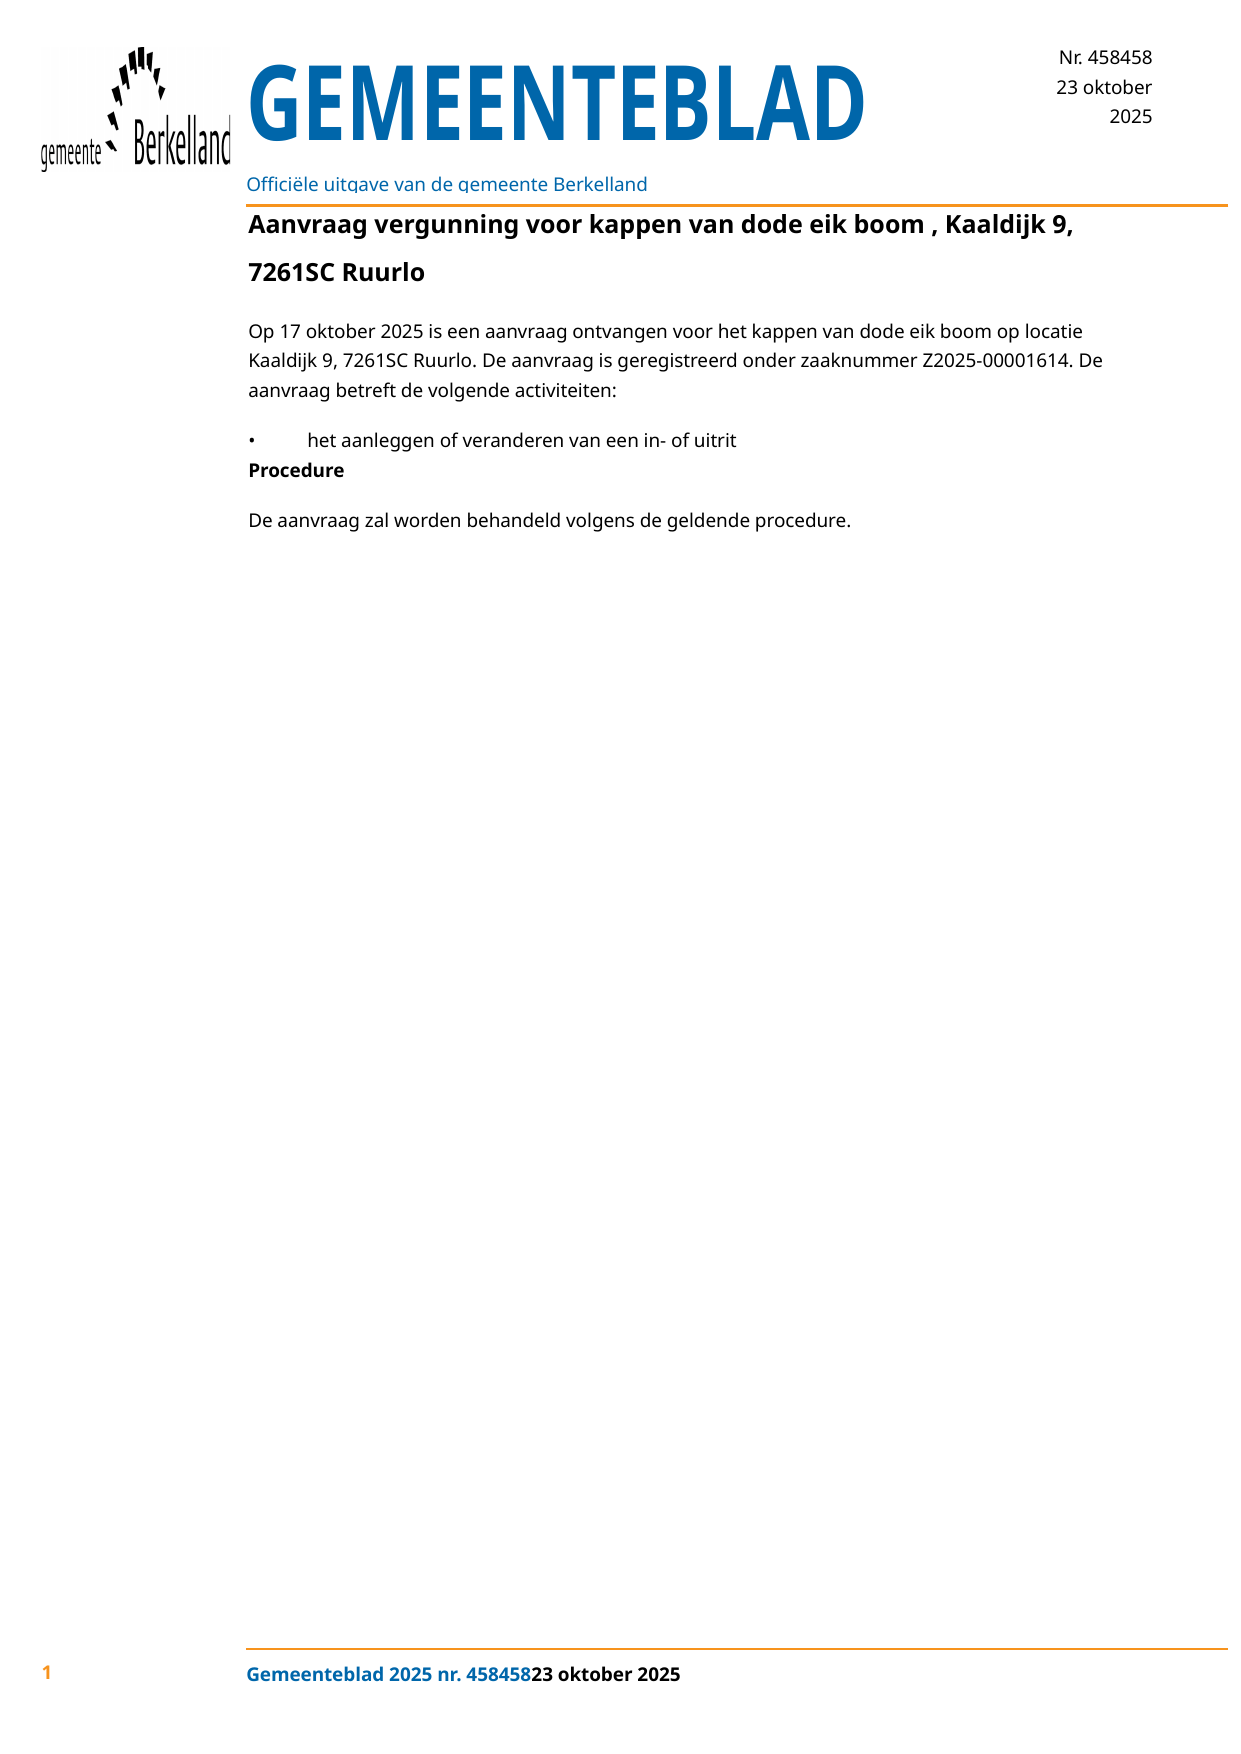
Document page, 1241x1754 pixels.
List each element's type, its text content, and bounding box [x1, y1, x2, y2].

text Procedure [248, 457, 1152, 483]
picture [41, 47, 231, 172]
text Op 17 oktober 2025 is een aanvraag ontvangen voor het kappen van dode eik boom op locatie Kaaldijk 9, 7261SC Ruurlo. De aanvraag is geregistreerd onder zaaknummer Z2025-00001614. De aanvraag betreft de volgende activiteiten: [248, 318, 1152, 403]
text Aanvraag vergunning voor kappen van dode eik boom , Kaaldijk 9, 7261SC Ruurlo [248, 207, 1152, 288]
text De aanvraag zal worden behandeld volgens de geldende procedure. [248, 507, 1152, 533]
list het aanleggen of veranderen van een in- of uitrit [248, 427, 1152, 453]
